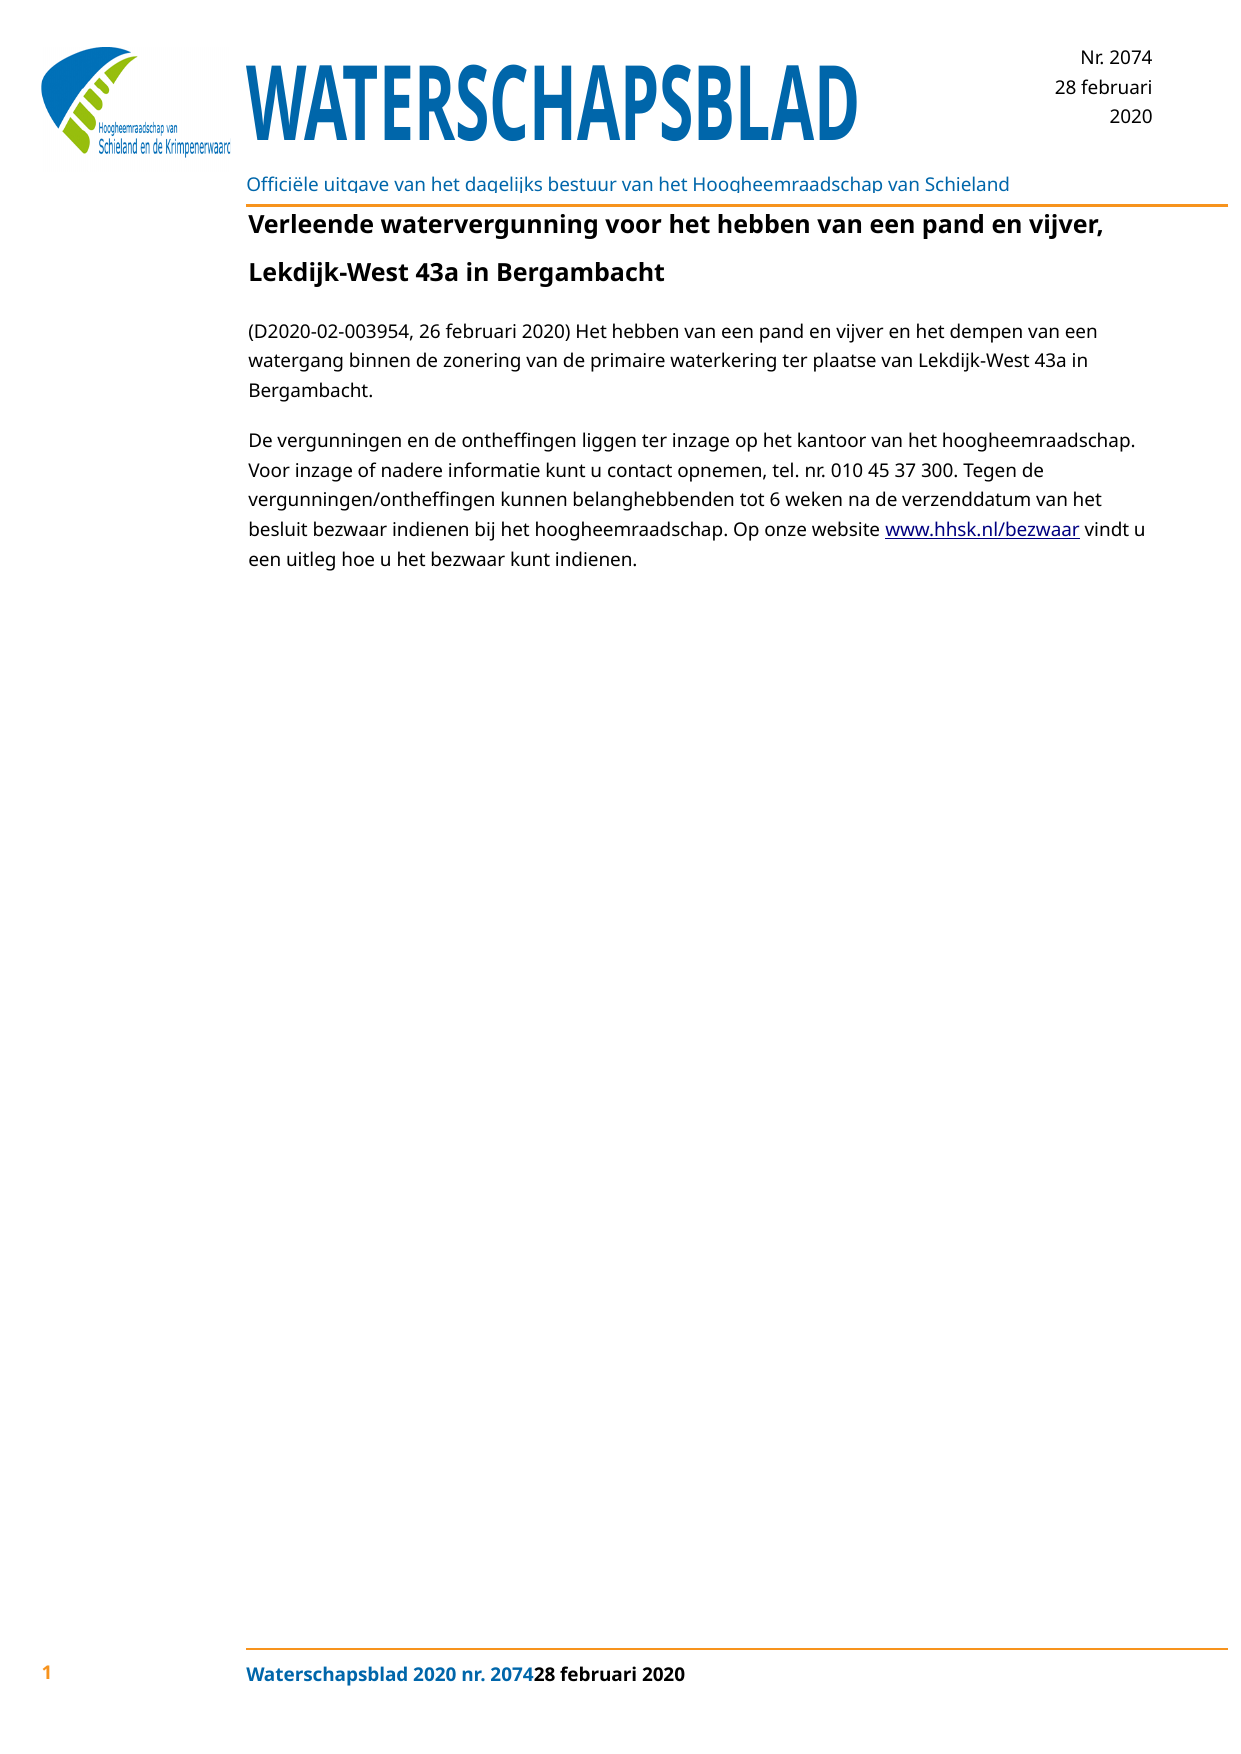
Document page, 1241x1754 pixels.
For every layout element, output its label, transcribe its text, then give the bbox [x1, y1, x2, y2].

text (D2020-02-003954, 26 februari 2020) Het hebben van een pand en vijver en het dempen van een watergang binnen de zonering van de primaire waterkering ter plaatse van Lekdijk-West 43a in Bergambacht. [248, 318, 1152, 403]
text Verleende watervergunning voor het hebben van een pand en vijver, Lekdijk-West 43a in Bergambacht [248, 207, 1152, 288]
picture [41, 47, 231, 172]
text De vergunningen en de ontheffingen liggen ter inzage op het kantoor van het hoogheemraadschap. Voor inzage of nadere informatie kunt u contact opnemen, tel. nr. 010 45 37 300. Tegen de vergunningen/ontheffingen kunnen belanghebbenden tot 6 weken na de verzenddatum van het besluit bezwaar indienen bij het hoogheemraadschap. Op onze website www.hhsk.nl/bezwaar vindt u een uitleg hoe u het bezwaar kunt indienen. [248, 427, 1152, 572]
